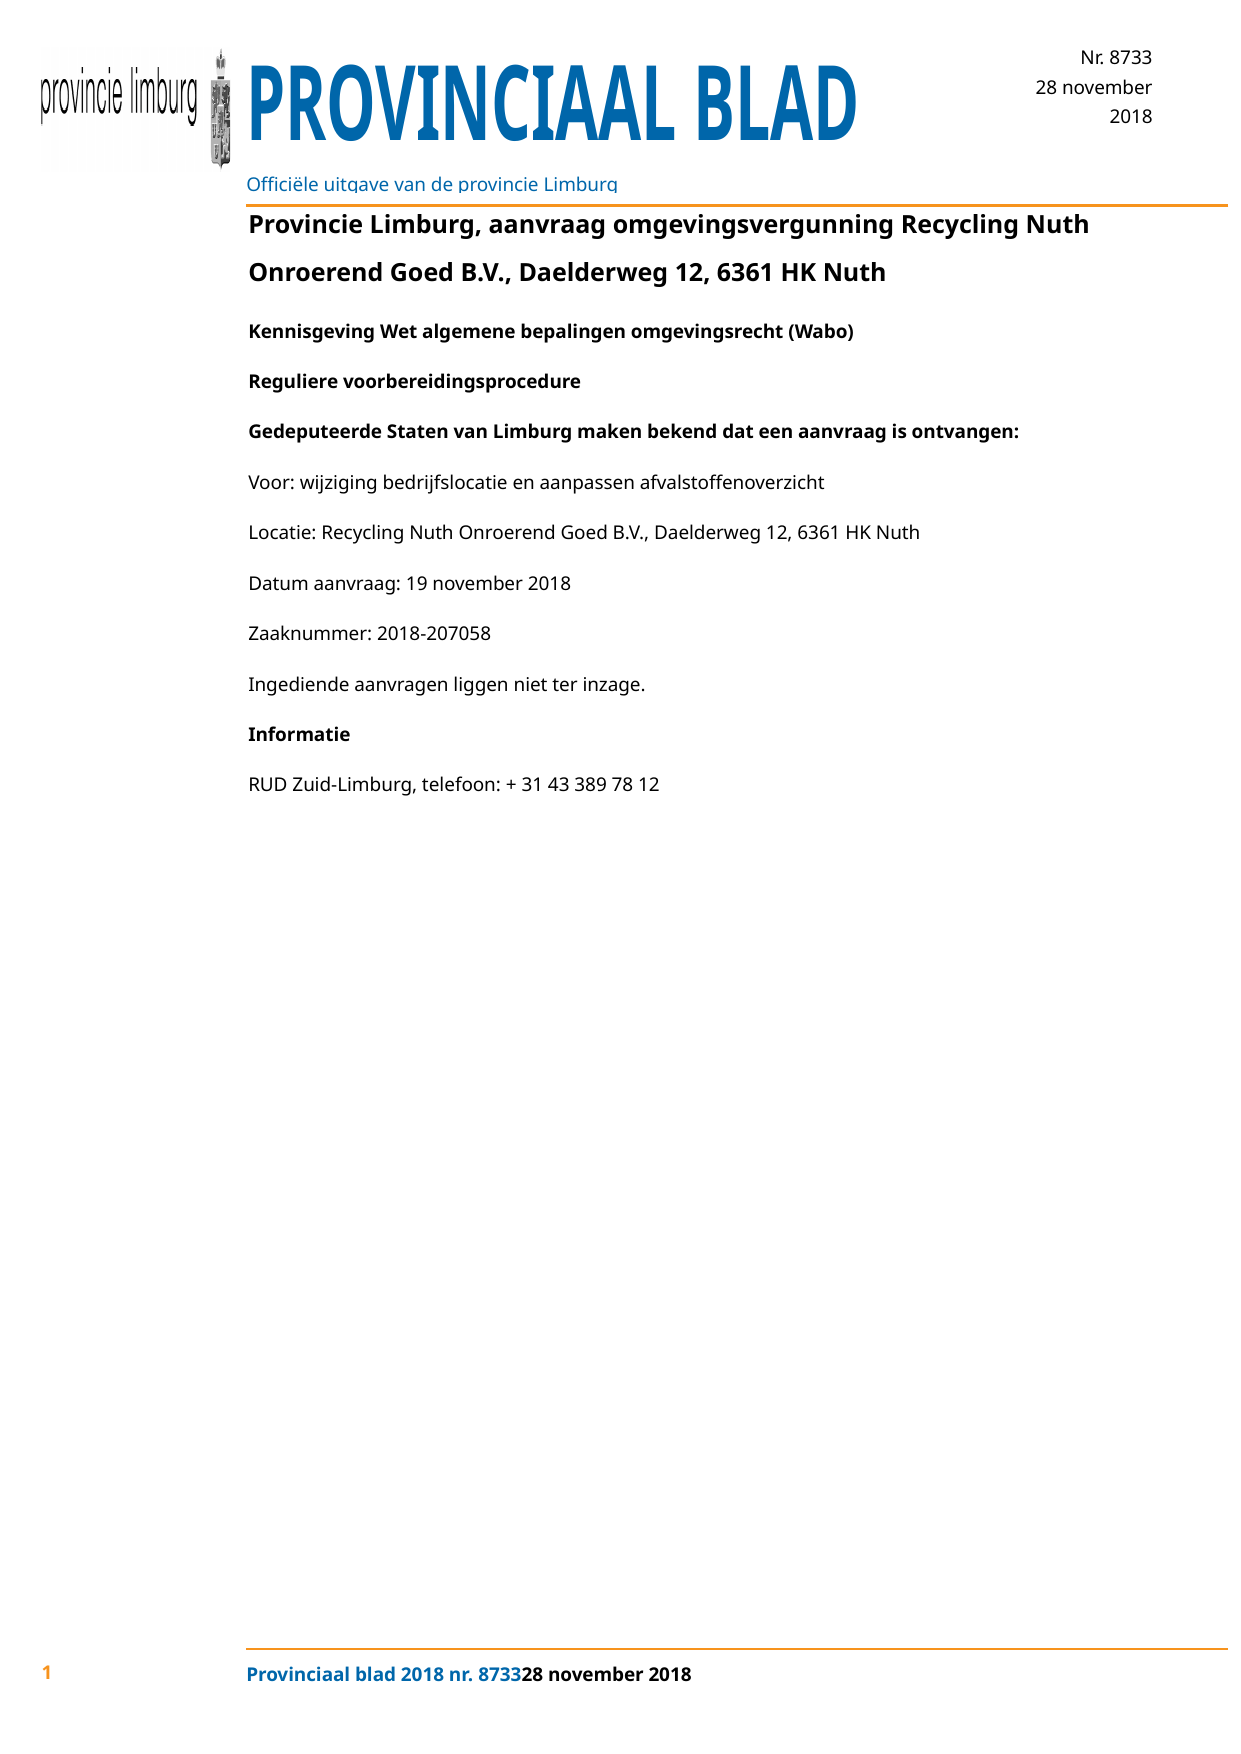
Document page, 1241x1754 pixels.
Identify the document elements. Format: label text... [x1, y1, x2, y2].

picture [41, 47, 231, 172]
text Reguliere voorbereidingsprocedure [248, 368, 1152, 394]
text Locatie: Recycling Nuth Onroerend Goed B.V., Daelderweg 12, 6361 HK Nuth [248, 519, 1152, 545]
text Informatie [248, 721, 1152, 747]
text Gedeputeerde Staten van Limburg maken bekend dat een aanvraag is ontvangen: [248, 419, 1152, 444]
text RUD Zuid-Limburg, telefoon: + 31 43 389 78 12 [248, 772, 1152, 797]
text Zaaknummer: 2018-207058 [248, 620, 1152, 646]
text Ingediende aanvragen liggen niet ter inzage. [248, 671, 1152, 697]
text Datum aanvraag: 19 november 2018 [248, 570, 1152, 596]
text Provincie Limburg, aanvraag omgevingsvergunning Recycling Nuth Onroerend Goed B.V., Daelderweg 12, 6361 HK Nuth [248, 207, 1152, 288]
text Kennisgeving Wet algemene bepalingen omgevingsrecht (Wabo) [248, 318, 1152, 344]
text Voor: wijziging bedrijfslocatie en aanpassen afvalstoffenoverzicht [248, 469, 1152, 495]
